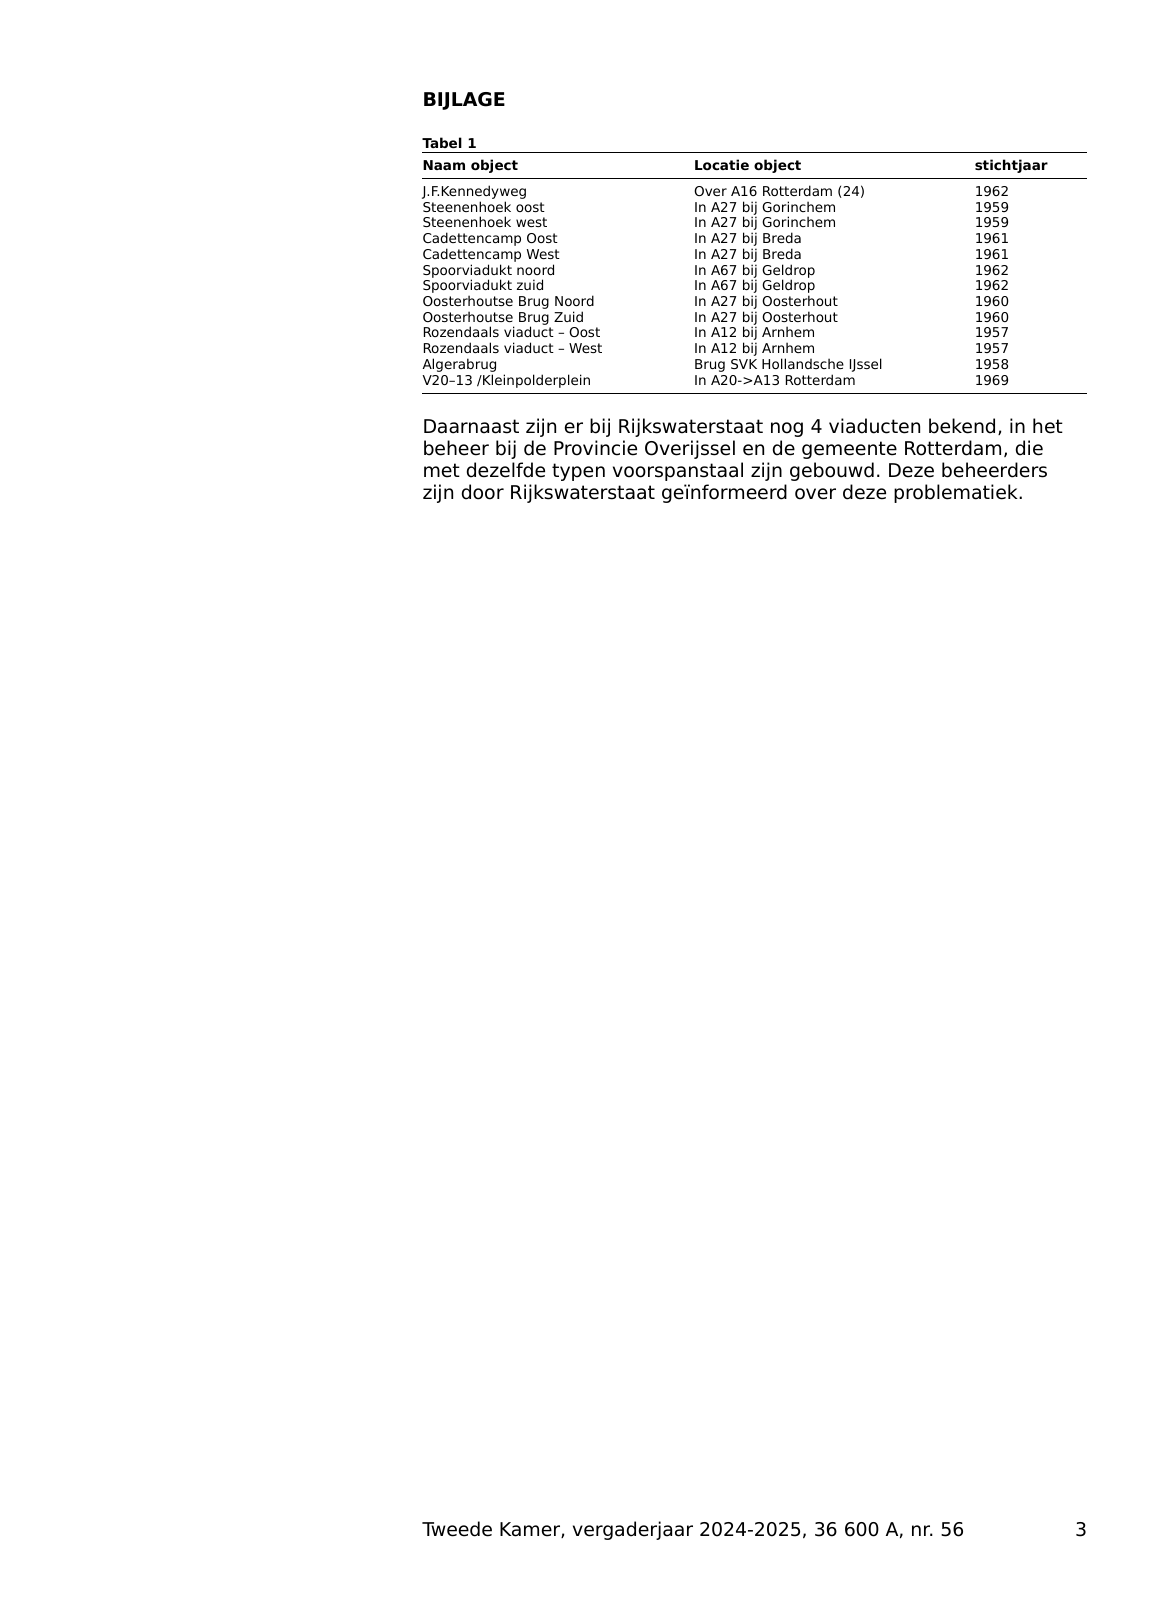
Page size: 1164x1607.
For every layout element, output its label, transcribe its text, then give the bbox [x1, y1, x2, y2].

table_cell Over A16 Rotterdam (24) [688, 179, 968, 199]
table_cell 1960 [969, 294, 1087, 309]
table_cell In A20->A13 Rotterdam [688, 373, 968, 393]
table_cell In A12 bij Arnhem [688, 341, 968, 357]
table_cell 1960 [969, 310, 1087, 325]
table_cell 1959 [969, 215, 1087, 231]
table_cell In A67 bij Geldrop [688, 278, 968, 294]
table_cell Rozendaals viaduct – Oost [422, 325, 688, 341]
table_cell In A27 bij Oosterhout [688, 310, 968, 325]
table_header Tabel 1 [422, 136, 1087, 152]
table_cell In A27 bij Breda [688, 247, 968, 262]
table_cell 1957 [969, 341, 1087, 357]
table_cell Steenenhoek west [422, 215, 688, 231]
table_cell 1962 [969, 179, 1087, 199]
table_cell V20–13 /Kleinpolderplein [422, 373, 688, 393]
table_cell In A67 bij Geldrop [688, 262, 968, 278]
table_cell Algerabrug [422, 357, 688, 372]
text Daarnaast zijn er bij Rijkswaterstaat nog 4 viaducten bekend, in het beheer bij de Provincie Overijssel en de gemeente Rotterdam, die met dezelfde typen voorspanstaal zijn gebouwd. Deze beheerders zijn door Rijkswaterstaat geïnformeerd over deze problematiek. [422, 416, 1087, 504]
table_cell Steenenhoek oost [422, 199, 688, 215]
table_cell stichtjaar [969, 153, 1087, 178]
table_cell 1961 [969, 247, 1087, 262]
table_cell Oosterhoutse Brug Noord [422, 294, 688, 309]
table_cell 1959 [969, 199, 1087, 215]
table_cell Cadettencamp West [422, 247, 688, 262]
table_cell Naam object [422, 153, 688, 178]
table_cell Locatie object [688, 153, 968, 178]
table_cell In A27 bij Breda [688, 231, 968, 247]
table_cell Brug SVK Hollandsche IJssel [688, 357, 968, 372]
subtitle BIJLAGE [77, 89, 1087, 111]
table_cell Rozendaals viaduct – West [422, 341, 688, 357]
table_cell In A27 bij Gorinchem [688, 215, 968, 231]
table_cell 1962 [969, 262, 1087, 278]
table_cell In A27 bij Gorinchem [688, 199, 968, 215]
table_cell 1962 [969, 278, 1087, 294]
table_cell 1961 [969, 231, 1087, 247]
table_cell Spoorviadukt noord [422, 262, 688, 278]
table_cell 1958 [969, 357, 1087, 372]
table_cell 1969 [969, 373, 1087, 393]
table_cell Spoorviadukt zuid [422, 278, 688, 294]
table_cell In A27 bij Oosterhout [688, 294, 968, 309]
table_cell In A12 bij Arnhem [688, 325, 968, 341]
table_cell 1957 [969, 325, 1087, 341]
table_cell Cadettencamp Oost [422, 231, 688, 247]
table_cell J.F.Kennedyweg [422, 179, 688, 199]
table_cell Oosterhoutse Brug Zuid [422, 310, 688, 325]
